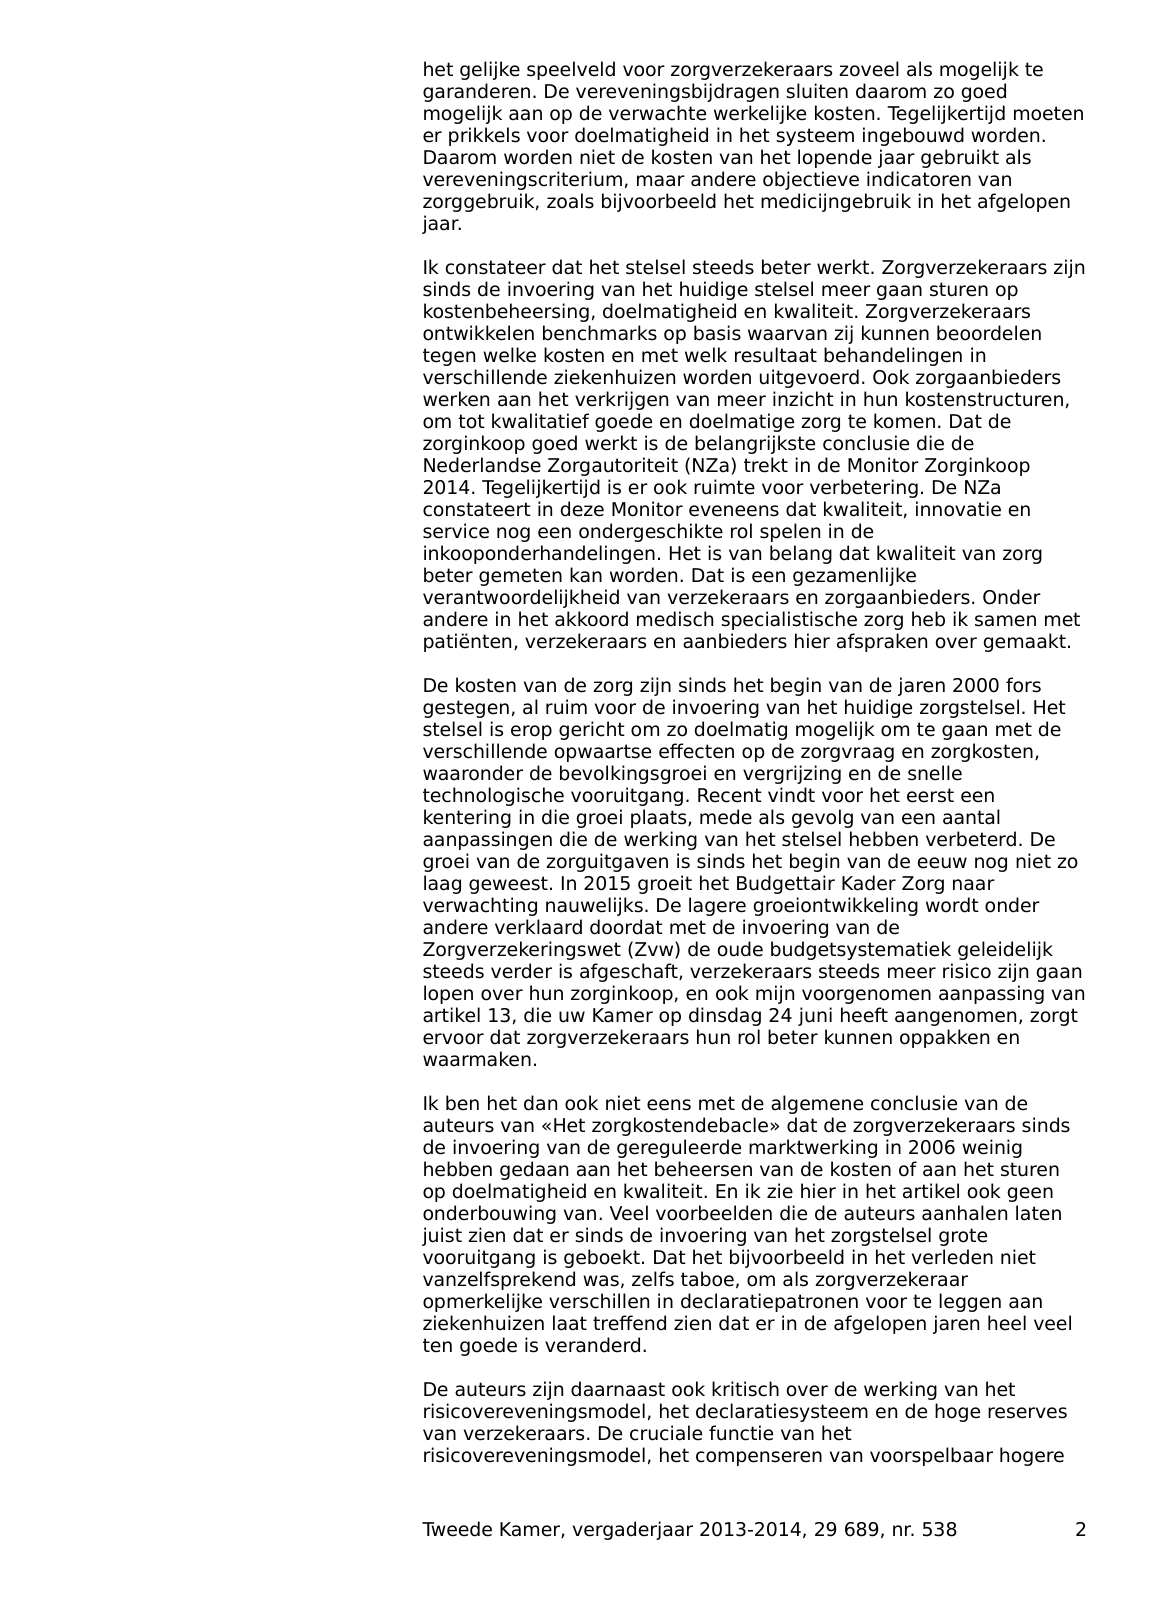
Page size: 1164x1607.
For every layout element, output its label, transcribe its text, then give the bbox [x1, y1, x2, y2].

text het gelijke speelveld voor zorgverzekeraars zoveel als mogelijk te garanderen. De vereveningsbijdragen sluiten daarom zo goed mogelijk aan op de verwachte werkelijke kosten. Tegelijkertijd moeten er prikkels voor doelmatigheid in het systeem ingebouwd worden. Daarom worden niet de kosten van het lopende jaar gebruikt als vereveningscriterium, maar andere objectieve indicatoren van zorggebruik, zoals bijvoorbeeld het medicijngebruik in het afgelopen jaar. [422, 59, 1087, 235]
text Ik constateer dat het stelsel steeds beter werkt. Zorgverzekeraars zijn sinds de invoering van het huidige stelsel meer gaan sturen op kostenbeheersing, doelmatigheid en kwaliteit. Zorgverzekeraars ontwikkelen benchmarks op basis waarvan zij kunnen beoordelen tegen welke kosten en met welk resultaat behandelingen in verschillende ziekenhuizen worden uitgevoerd. Ook zorgaanbieders werken aan het verkrijgen van meer inzicht in hun kostenstructuren, om tot kwalitatief goede en doelmatige zorg te komen. Dat de zorginkoop goed werkt is de belangrijkste conclusie die de Nederlandse Zorgautoriteit (NZa) trekt in de Monitor Zorginkoop 2014. Tegelijkertijd is er ook ruimte voor verbetering. De NZa constateert in deze Monitor eveneens dat kwaliteit, innovatie en service nog een ondergeschikte rol spelen in de inkooponderhandelingen. Het is van belang dat kwaliteit van zorg beter gemeten kan worden. Dat is een gezamenlijke verantwoordelijkheid van verzekeraars en zorgaanbieders. Onder andere in het akkoord medisch specialistische zorg heb ik samen met patiënten, verzekeraars en aanbieders hier afspraken over gemaakt. [422, 257, 1087, 653]
text De auteurs zijn daarnaast ook kritisch over de werking van het risicovereveningsmodel, het declaratiesysteem en de hoge reserves van verzekeraars. De cruciale functie van het risicovereveningsmodel, het compenseren van voorspelbaar hogere [422, 1379, 1087, 1467]
text Ik ben het dan ook niet eens met de algemene conclusie van de auteurs van «Het zorgkostendebacle» dat de zorgverzekeraars sinds de invoering van de gereguleerde marktwerking in 2006 weinig hebben gedaan aan het beheersen van de kosten of aan het sturen op doelmatigheid en kwaliteit. En ik zie hier in het artikel ook geen onderbouwing van. Veel voorbeelden die de auteurs aanhalen laten juist zien dat er sinds de invoering van het zorgstelsel grote vooruitgang is geboekt. Dat het bijvoorbeeld in het verleden niet vanzelfsprekend was, zelfs taboe, om als zorgverzekeraar opmerkelijke verschillen in declaratiepatronen voor te leggen aan ziekenhuizen laat treffend zien dat er in de afgelopen jaren heel veel ten goede is veranderd. [422, 1093, 1087, 1356]
text De kosten van de zorg zijn sinds het begin van de jaren 2000 fors gestegen, al ruim voor de invoering van het huidige zorgstelsel. Het stelsel is erop gericht om zo doelmatig mogelijk om te gaan met de verschillende opwaartse effecten op de zorgvraag en zorgkosten, waaronder de bevolkingsgroei en vergrijzing en de snelle technologische vooruitgang. Recent vindt voor het eerst een kentering in die groei plaats, mede als gevolg van een aantal aanpassingen die de werking van het stelsel hebben verbeterd. De groei van de zorguitgaven is sinds het begin van de eeuw nog niet zo laag geweest. In 2015 groeit het Budgettair Kader Zorg naar verwachting nauwelijks. De lagere groeiontwikkeling wordt onder andere verklaard doordat met de invoering van de Zorgverzekeringswet (Zvw) de oude budgetsystematiek geleidelijk steeds verder is afgeschaft, verzekeraars steeds meer risico zijn gaan lopen over hun zorginkoop, en ook mijn voorgenomen aanpassing van artikel 13, die uw Kamer op dinsdag 24 juni heeft aangenomen, zorgt ervoor dat zorgverzekeraars hun rol beter kunnen oppakken en waarmaken. [422, 675, 1087, 1071]
